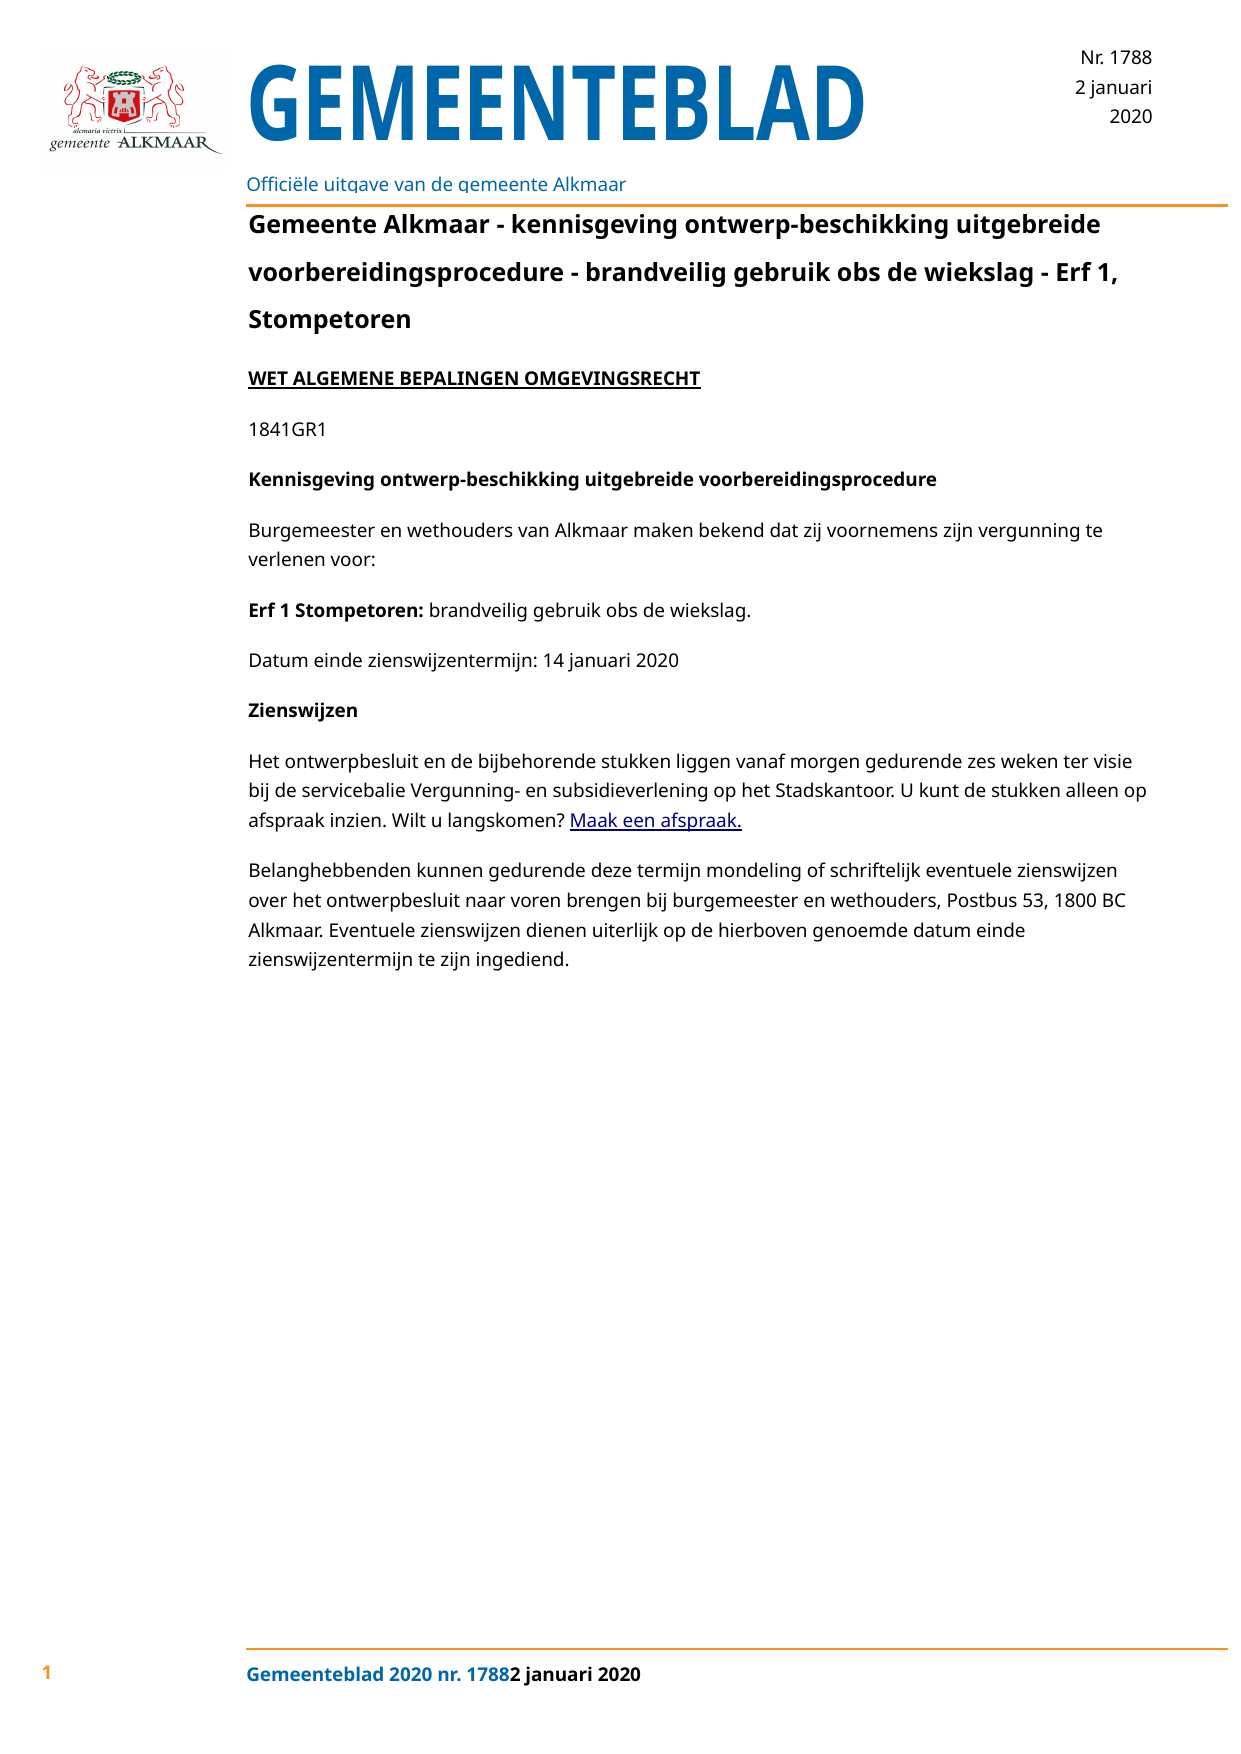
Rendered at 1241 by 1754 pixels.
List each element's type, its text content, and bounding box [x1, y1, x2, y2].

text Datum einde zienswijzentermijn: 14 januari 2020 [248, 647, 1152, 673]
text 1841GR1 [248, 416, 1152, 442]
text Zienswijzen [248, 698, 1152, 723]
text Het ontwerpbesluit en de bijbehorende stukken liggen vanaf morgen gedurende zes weken ter visie bij de servicebalie Vergunning- en subsidieverlening op het Stadskantoor. U kunt de stukken alleen op afspraak inzien. Wilt u langskomen? Maak een afspraak. [248, 748, 1152, 833]
text Erf 1 Stompetoren: brandveilig gebruik obs de wiekslag. [248, 597, 1152, 622]
text Burgemeester en wethouders van Alkmaar maken bekend dat zij voornemens zijn vergunning te verlenen voor: [248, 517, 1152, 572]
text Kennisgeving ontwerp-beschikking uitgebreide voorbereidingsprocedure [248, 466, 1152, 492]
picture [41, 47, 231, 172]
text Gemeente Alkmaar - kennisgeving ontwerp-beschikking uitgebreide voorbereidingsprocedure - brandveilig gebruik obs de wiekslag - Erf 1, Stompetoren [248, 207, 1152, 336]
text Belanghebbenden kunnen gedurende deze termijn mondeling of schriftelijk eventuele zienswijzen over het ontwerpbesluit naar voren brengen bij burgemeester en wethouders, Postbus 53, 1800 BC Alk­maar. Eventuele zienswijzen dienen uiterlijk op de hierboven genoemde datum einde zienswijzentermijn te zijn ingediend. [248, 858, 1152, 972]
text WET ALGEMENE BEPALINGEN OMGEVINGSRECHT [248, 366, 1152, 391]
